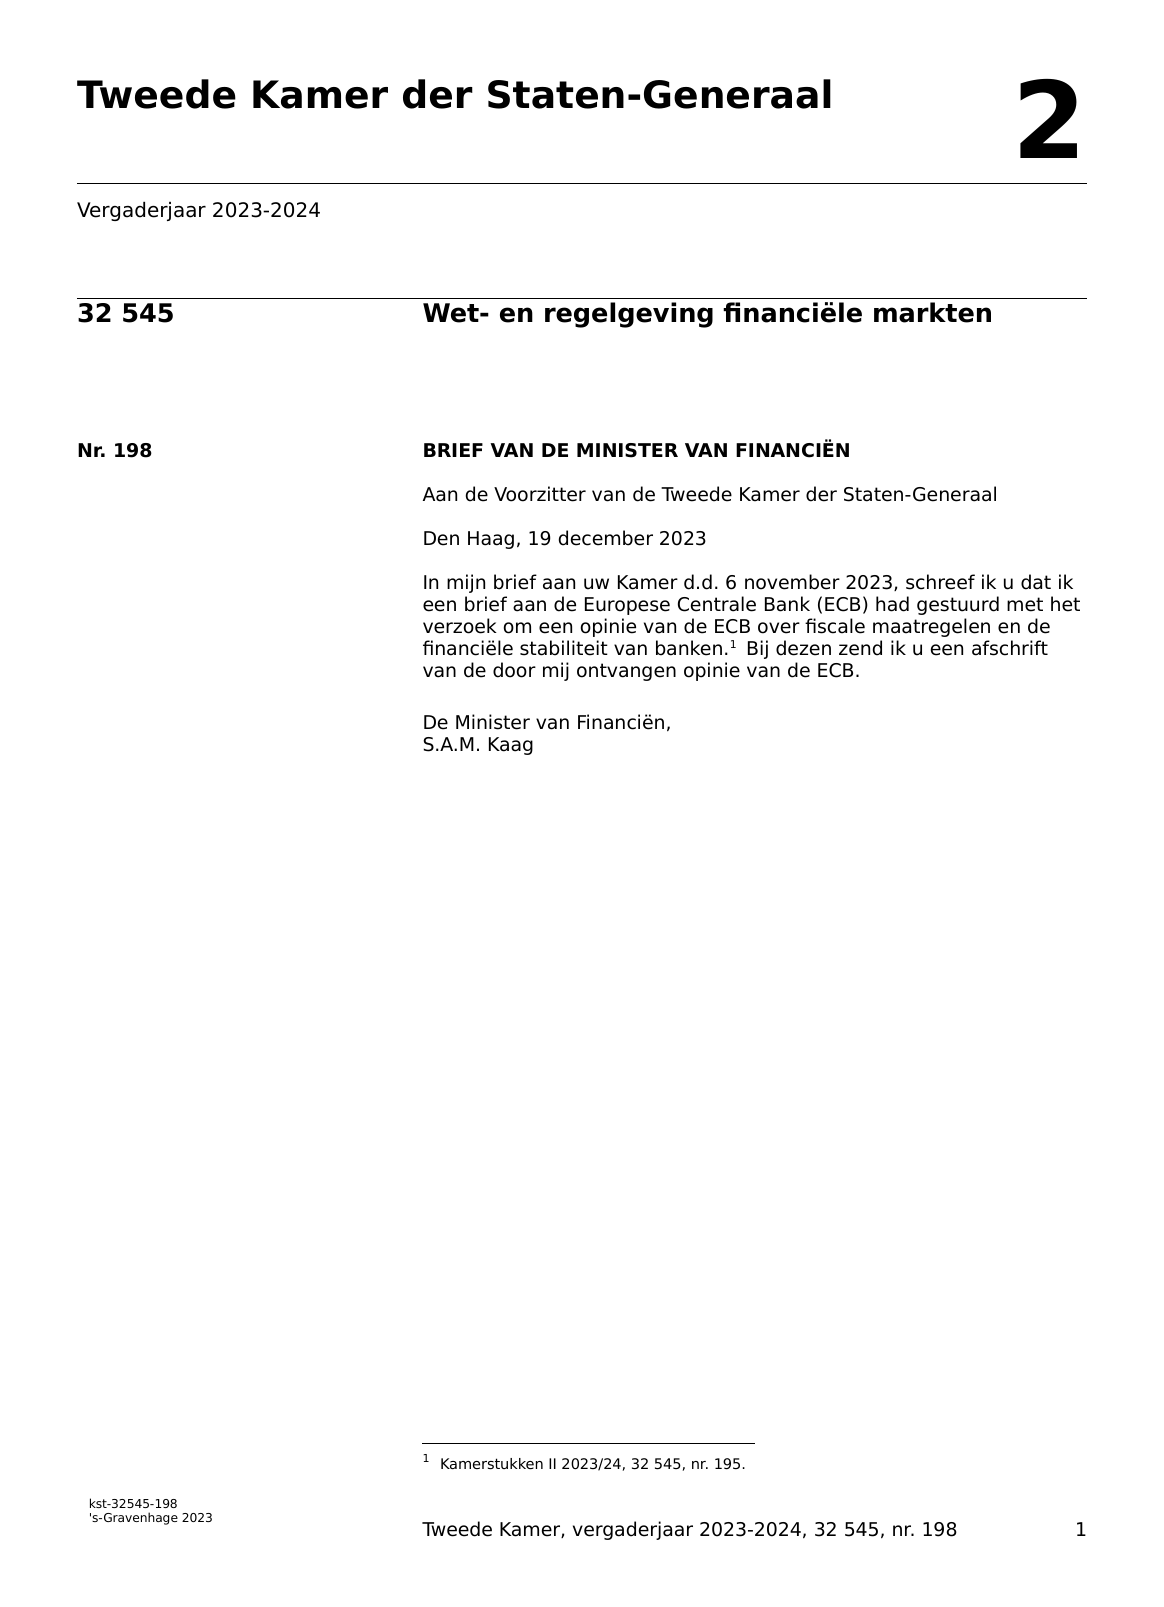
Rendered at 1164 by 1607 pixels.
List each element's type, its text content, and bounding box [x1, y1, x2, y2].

text In mijn brief aan uw Kamer d.d. 6 november 2023, schreef ik u dat ik een brief aan de Europese Centrale Bank (ECB) had gestuurd met het verzoek om een opinie van de ECB over fiscale maatregelen en de financiële stabiliteit van banken. Bij dezen zend ik u een afschrift van de door mij ontvangen opinie van de ECB. [422, 572, 1087, 682]
table_header Tweede Kamer der Staten-Generaal [77, 59, 886, 183]
subtitle Nr. 198 BRIEF VAN DE MINISTER VAN FINANCIËN [77, 440, 1087, 462]
text 's-Gravenhage 2023 [88, 1511, 323, 1525]
text Aan de Voorzitter van de Tweede Kamer der Staten-Generaal [422, 484, 1087, 506]
text Den Haag, 19 december 2023 [422, 528, 1087, 550]
table_header 2 [886, 59, 1087, 183]
subtitle 32 545 Wet- en regelgeving financiële markten [77, 299, 1087, 329]
text De Minister van Financiën, S.A.M. Kaag [422, 712, 1087, 756]
table_cell Vergaderjaar 2023-2024 [77, 184, 1087, 298]
text kst-32545-198 [88, 1497, 323, 1511]
text Kamerstukken II 2023/24, 32 545, nr. 195. [422, 1452, 1087, 1474]
